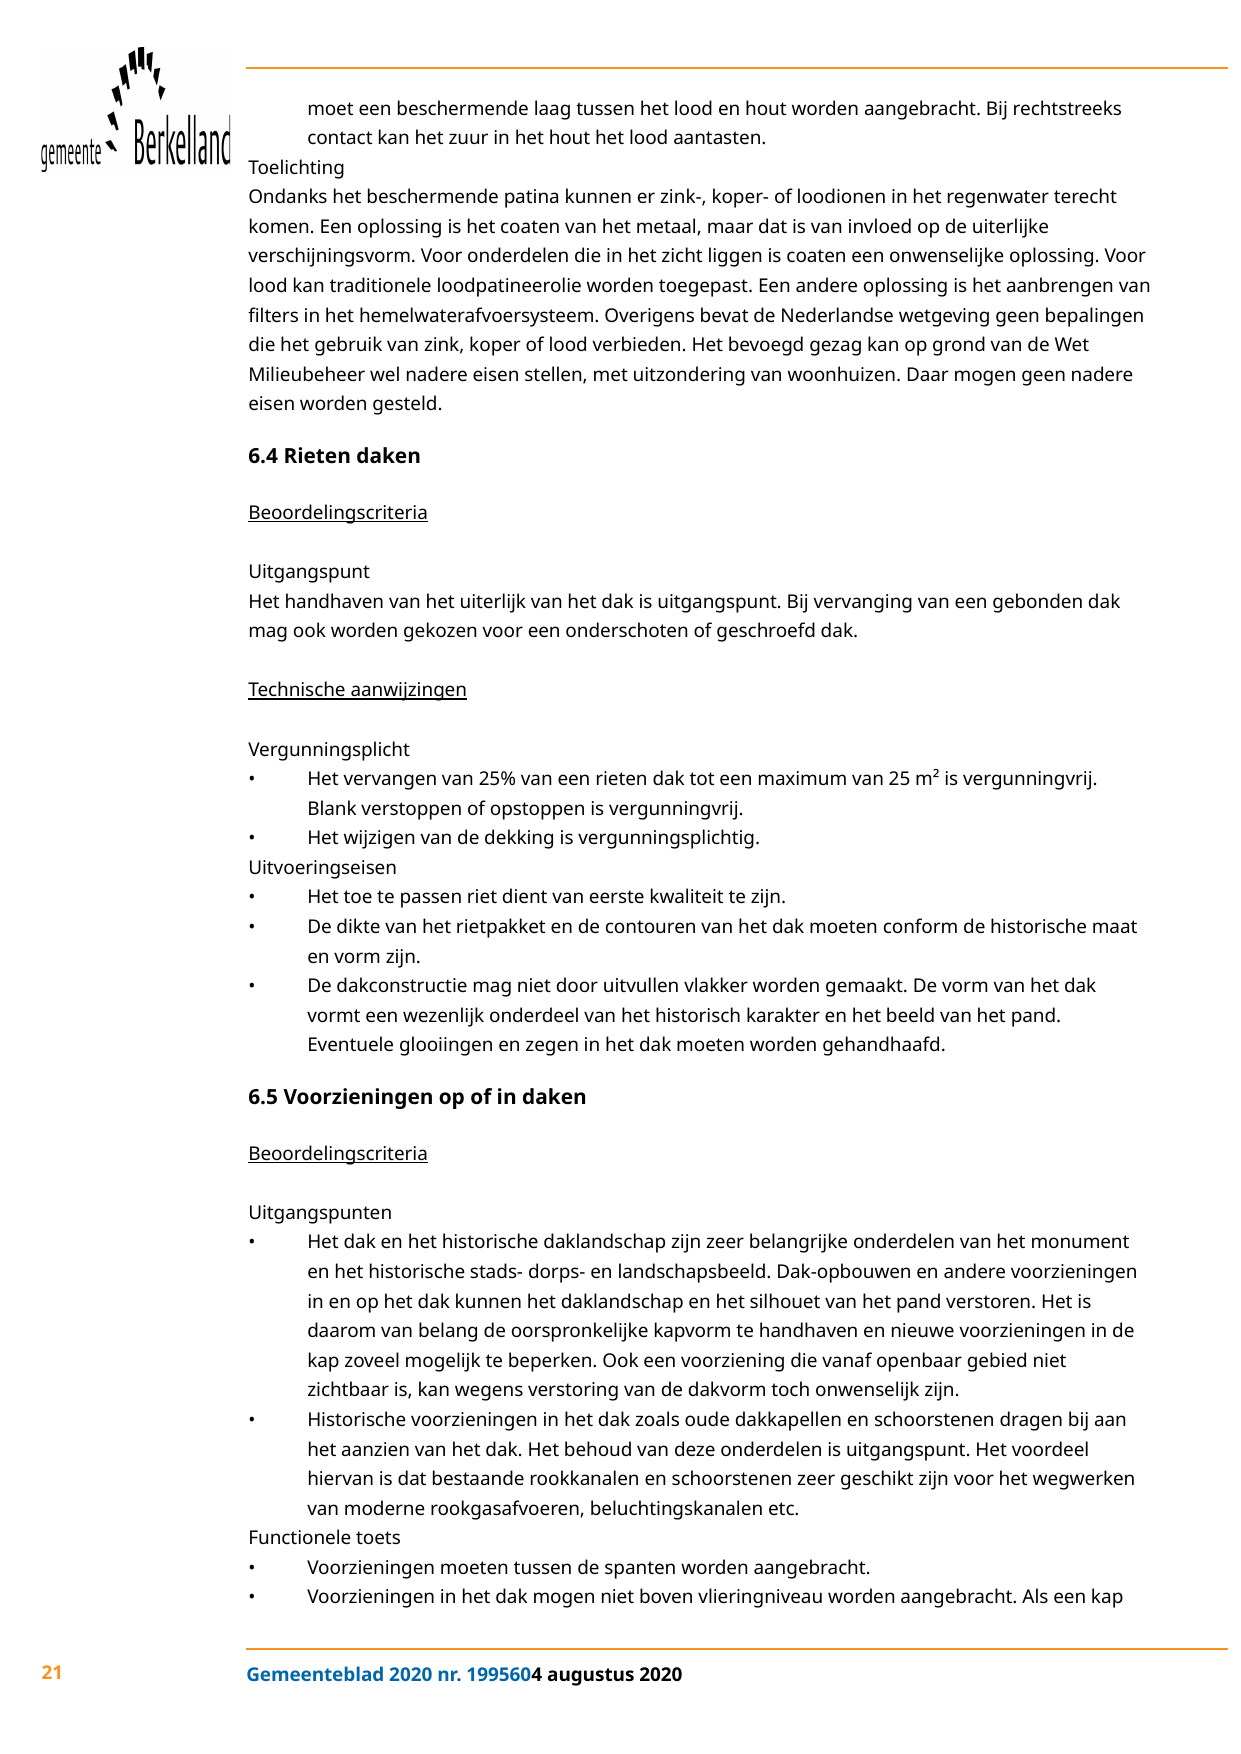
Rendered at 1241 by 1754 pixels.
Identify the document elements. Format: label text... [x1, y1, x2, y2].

text Het handhaven van het uiterlijk van het dak is uitgangspunt. Bij vervanging van een gebonden dak mag ook worden gekozen voor een onderschoten of geschroefd dak. [248, 588, 1152, 643]
list Voorzieningen moeten tussen de spanten worden aangebracht. [248, 1554, 1152, 1580]
list Het wijzigen van de dekking is vergunningsplichtig. [248, 824, 1152, 850]
list Voorzieningen in het dak mogen niet boven vlieringniveau worden aangebracht. Als een kap [248, 1584, 1152, 1609]
list moet een beschermende laag tussen het lood en hout worden aangebracht. Bij rechtstreeks contact kan het zuur in het hout het lood aantasten. [248, 95, 1152, 150]
list Het dak en het historische daklandschap zijn zeer belangrijke onderdelen van het monument en het historische stads- dorps- en landschapsbeeld. Dak-opbouwen en andere voorzieningen in en op het dak kunnen het daklandschap en het silhouet van het pand verstoren. Het is daarom van belang de oorspronkelijke kapvorm te handhaven en nieuwe voorzieningen in de kap zoveel mogelijk te beperken. Ook een voorziening die vanaf openbaar gebied niet zichtbaar is, kan wegens verstoring van de dakvorm toch onwenselijk zijn. [248, 1229, 1152, 1402]
text 6.5 Voorzieningen op of in daken [248, 1082, 1152, 1110]
text 6.4 Rieten daken [248, 441, 1152, 469]
text Functionele toets [248, 1524, 1152, 1550]
picture [41, 47, 231, 172]
text Uitgangspunt [248, 558, 1152, 584]
text Vergunningsplicht [248, 736, 1152, 761]
text Beoordelingscriteria [248, 1140, 1152, 1166]
text Uitvoeringseisen [248, 854, 1152, 880]
text Technische aanwijzingen [248, 677, 1152, 702]
text Toelichting [248, 154, 1152, 180]
list Historische voorzieningen in het dak zoals oude dakkapellen en schoorstenen dragen bij aan het aanzien van het dak. Het behoud van deze onderdelen is uitgangspunt. Het voordeel hiervan is dat bestaande rookkanalen en schoorstenen zeer geschikt zijn voor het wegwerken van moderne rookgasafvoeren, beluchtingskanalen etc. [248, 1406, 1152, 1521]
list Het toe te passen riet dient van eerste kwaliteit te zijn. [248, 884, 1152, 909]
list De dikte van het rietpakket en de contouren van het dak moeten conform de historische maat en vorm zijn. [248, 913, 1152, 968]
text Beoordelingscriteria [248, 499, 1152, 525]
text Uitgangspunten [248, 1199, 1152, 1225]
list Het vervangen van 25% van een rieten dak tot een maximum van 25 m² is vergunningvrij. Blank verstoppen of opstoppen is vergunningvrij. [248, 765, 1152, 821]
list De dakconstructie mag niet door uitvullen vlakker worden gemaakt. De vorm van het dak vormt een wezenlijk onderdeel van het historisch karakter en het beeld van het pand. Eventuele glooiingen en zegen in het dak moeten worden gehandhaafd. [248, 972, 1152, 1057]
text Ondanks het beschermende patina kunnen er zink-, koper- of loodionen in het regenwater terecht komen. Een oplossing is het coaten van het metaal, maar dat is van invloed op de uiterlijke verschijningsvorm. Voor onderdelen die in het zicht liggen is coaten een onwenselijke oplossing. Voor lood kan traditionele loodpatineerolie worden toegepast. Een andere oplossing is het aanbrengen van filters in het hemelwaterafvoersysteem. Overigens bevat de Nederlandse wetgeving geen bepalingen die het gebruik van zink, koper of lood verbieden. Het bevoegd gezag kan op grond van de Wet Milieubeheer wel nadere eisen stellen, met uitzondering van woonhuizen. Daar mogen geen nadere eisen worden gesteld. [248, 183, 1152, 416]
